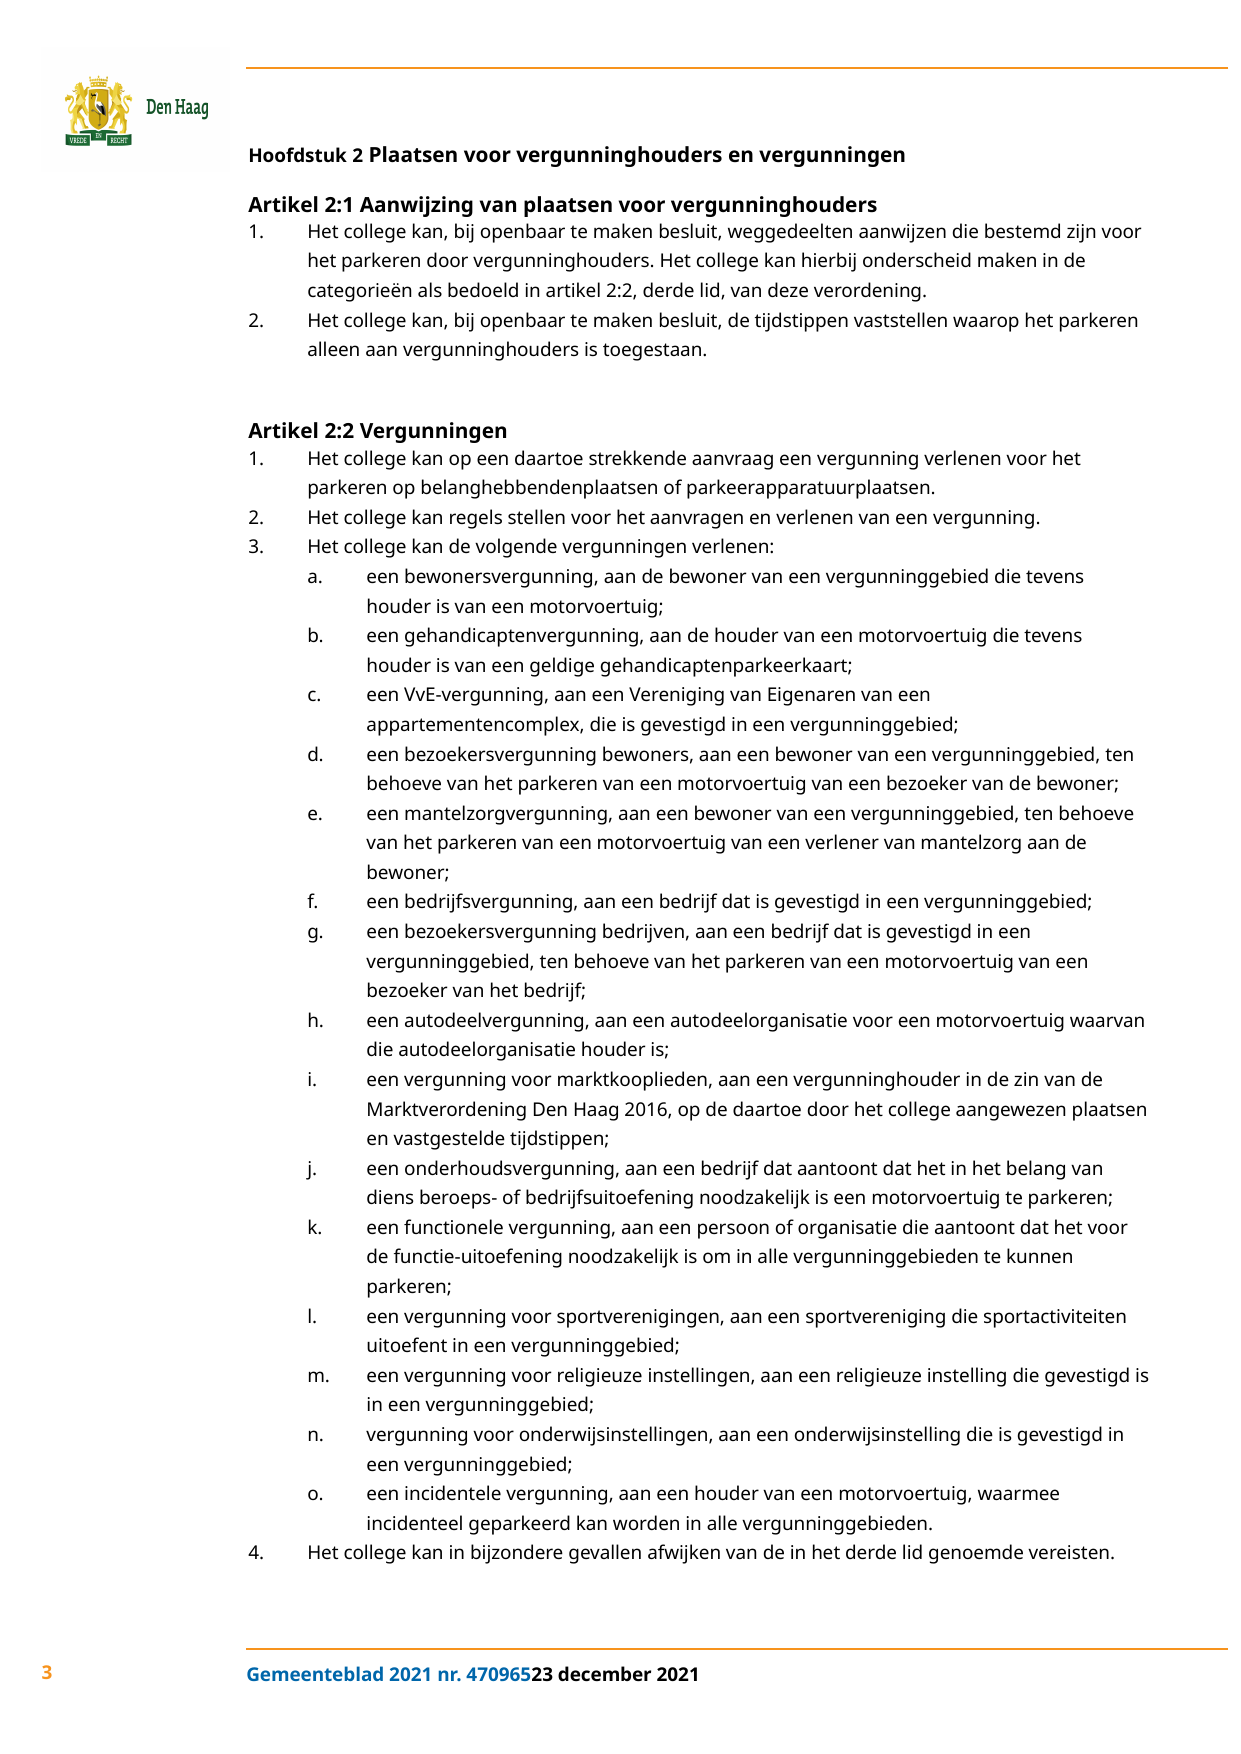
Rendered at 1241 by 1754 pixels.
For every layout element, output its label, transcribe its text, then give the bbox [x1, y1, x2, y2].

list een vergunning voor religieuze instellingen, aan een religieuze instelling die gevestigd is in een vergunninggebied; [307, 1362, 1152, 1417]
list een vergunning voor marktkooplieden, aan een vergunninghouder in de zin van de Marktverordening Den Haag 2016, op de daartoe door het college aangewezen plaatsen en vastgestelde tijdstippen; [307, 1066, 1152, 1151]
text Artikel 2:1 Aanwijzing van plaatsen voor vergunninghouders [248, 190, 1152, 218]
text Hoofdstuk 2 Plaatsen voor vergunninghouders en vergunningen [248, 140, 1152, 169]
list een bezoekersvergunning bedrijven, aan een bedrijf dat is gevestigd in een vergunninggebied, ten behoeve van het parkeren van een motorvoertuig van een bezoeker van het bedrijf; [307, 918, 1152, 1003]
list Het college kan de volgende vergunningen verlenen: [248, 534, 1152, 559]
list een autodeelvergunning, aan een autodeelorganisatie voor een motorvoertuig waarvan die autodeelorganisatie houder is; [307, 1007, 1152, 1062]
list Het college kan, bij openbaar te maken besluit, de tijdstippen vaststellen waarop het parkeren alleen aan vergunninghouders is toegestaan. [248, 307, 1152, 362]
text Artikel 2:2 Vergunningen [248, 416, 1152, 445]
list een bezoekersvergunning bewoners, aan een bewoner van een vergunninggebied, ten behoeve van het parkeren van een motorvoertuig van een bezoeker van de bewoner; [307, 741, 1152, 796]
list een incidentele vergunning, aan een houder van een motorvoertuig, waarmee incidenteel geparkeerd kan worden in alle vergunninggebieden. [307, 1480, 1152, 1536]
list Het college kan regels stellen voor het aanvragen en verlenen van een vergunning. [248, 504, 1152, 530]
list een gehandicaptenvergunning, aan de houder van een motorvoertuig die tevens houder is van een geldige gehandicaptenparkeerkaart; [307, 622, 1152, 678]
list een VvE-vergunning, aan een Vereniging van Eigenaren van een appartementencomplex, die is gevestigd in een vergunninggebied; [307, 682, 1152, 737]
list een vergunning voor sportverenigingen, aan een sportvereniging die sportactiviteiten uitoefent in een vergunninggebied; [307, 1303, 1152, 1358]
picture [41, 47, 231, 172]
list Het college kan, bij openbaar te maken besluit, weggedeelten aanwijzen die bestemd zijn voor het parkeren door vergunninghouders. Het college kan hierbij onderscheid maken in de categorieën als bedoeld in artikel 2:2, derde lid, van deze verordening. [248, 218, 1152, 303]
list een functionele vergunning, aan een persoon of organisatie die aantoont dat het voor de functie-uitoefening noodzakelijk is om in alle vergunninggebieden te kunnen parkeren; [307, 1214, 1152, 1299]
list Het college kan op een daartoe strekkende aanvraag een vergunning verlenen voor het parkeren op belanghebbendenplaatsen of parkeerapparatuurplaatsen. [248, 445, 1152, 500]
list een bedrijfsvergunning, aan een bedrijf dat is gevestigd in een vergunninggebied; [307, 889, 1152, 914]
list vergunning voor onderwijsinstellingen, aan een onderwijsinstelling die is gevestigd in een vergunninggebied; [307, 1421, 1152, 1476]
list een mantelzorgvergunning, aan een bewoner van een vergunninggebied, ten behoeve van het parkeren van een motorvoertuig van een verlener van mantelzorg aan de bewoner; [307, 800, 1152, 885]
list een bewonersvergunning, aan de bewoner van een vergunninggebied die tevens houder is van een motorvoertuig; [307, 563, 1152, 618]
list Het college kan in bijzondere gevallen afwijken van de in het derde lid genoemde vereisten. [248, 1539, 1152, 1565]
list een onderhoudsvergunning, aan een bedrijf dat aantoont dat het in het belang van diens beroeps- of bedrijfsuitoefening noodzakelijk is een motorvoertuig te parkeren; [307, 1155, 1152, 1210]
